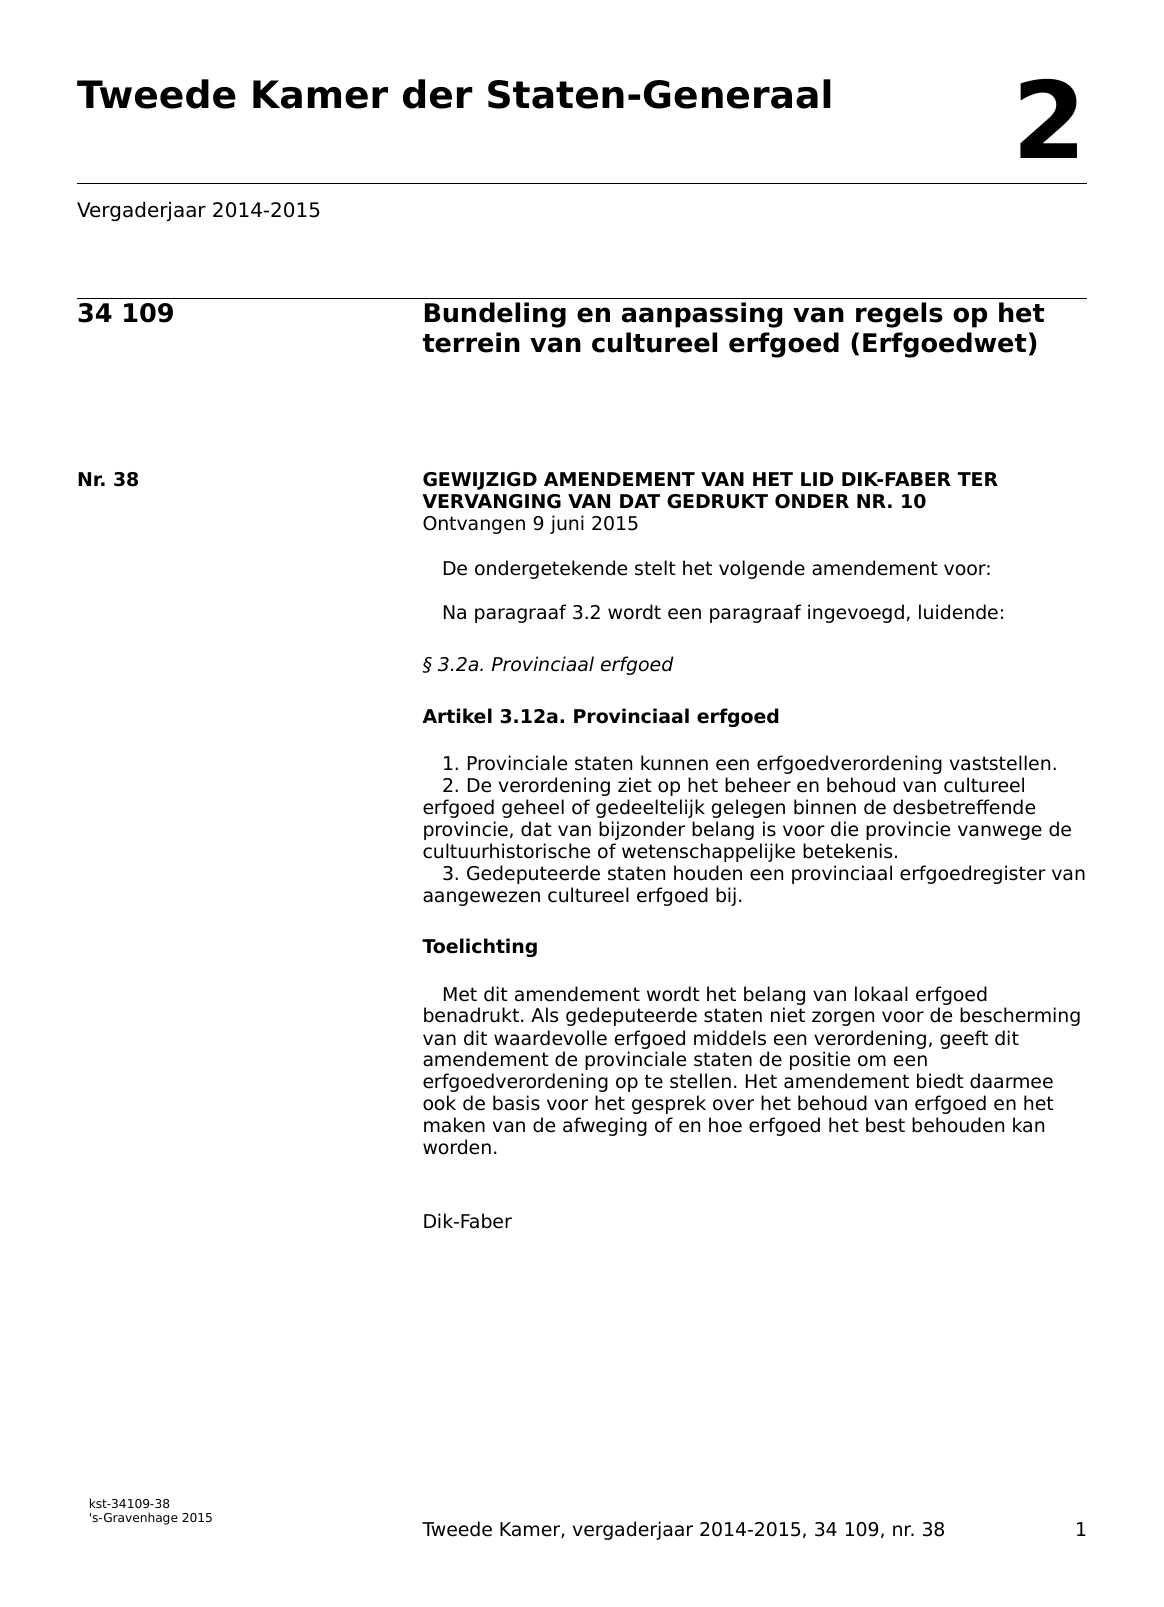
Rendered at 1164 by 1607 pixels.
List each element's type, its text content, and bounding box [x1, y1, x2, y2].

text 1. Provinciale staten kunnen een erfgoedverordening vaststellen. [422, 753, 1087, 774]
text Dik-Faber [422, 1189, 1087, 1233]
table_header 2 [886, 59, 1087, 183]
subtitle Nr. 38 GEWIJZIGD AMENDEMENT VAN HET LID DIK-FABER TER VERVANGING VAN DAT GEDRUKT ONDER NR. 10 [77, 469, 1087, 513]
text Met dit amendement wordt het belang van lokaal erfgoed benadrukt. Als gedeputeerde staten niet zorgen voor de bescherming van dit waardevolle erfgoed middels een verordening, geeft dit amendement de provinciale staten de positie om een erfgoedverordening op te stellen. Het amendement biedt daarmee ook de basis voor het gesprek over het behoud van erfgoed en het maken van de afweging of en hoe erfgoed het best behouden kan worden. [422, 983, 1087, 1159]
table_cell Vergaderjaar 2014-2015 [77, 184, 1087, 298]
text kst-34109-38 [88, 1497, 323, 1511]
subtitle Artikel 3.12a. Provinciaal erfgoed [422, 706, 1087, 728]
text Na paragraaf 3.2 wordt een paragraaf ingevoegd, luidende: [422, 602, 1087, 624]
text De ondergetekende stelt het volgende amendement voor: [422, 557, 1087, 579]
text 's-Gravenhage 2015 [88, 1511, 323, 1525]
subtitle Toelichting [422, 936, 1087, 958]
text Ontvangen 9 juni 2015 [422, 513, 1087, 535]
text 2. De verordening ziet op het beheer en behoud van cultureel erfgoed geheel of gedeeltelijk gelegen binnen de desbetreffende provincie, dat van bijzonder belang is voor die provincie vanwege de cultuurhistorische of wetenschappelijke betekenis. [422, 774, 1087, 862]
table_header Tweede Kamer der Staten-Generaal [77, 59, 886, 183]
subtitle § 3.2a. Provinciaal erfgoed [422, 654, 1087, 676]
subtitle 34 109 Bundeling en aanpassing van regels op het terrein van cultureel erfgoed (Erfgoedwet) [77, 299, 1087, 358]
text 3. Gedeputeerde staten houden een provinciaal erfgoedregister van aangewezen cultureel erfgoed bij. [422, 862, 1087, 906]
